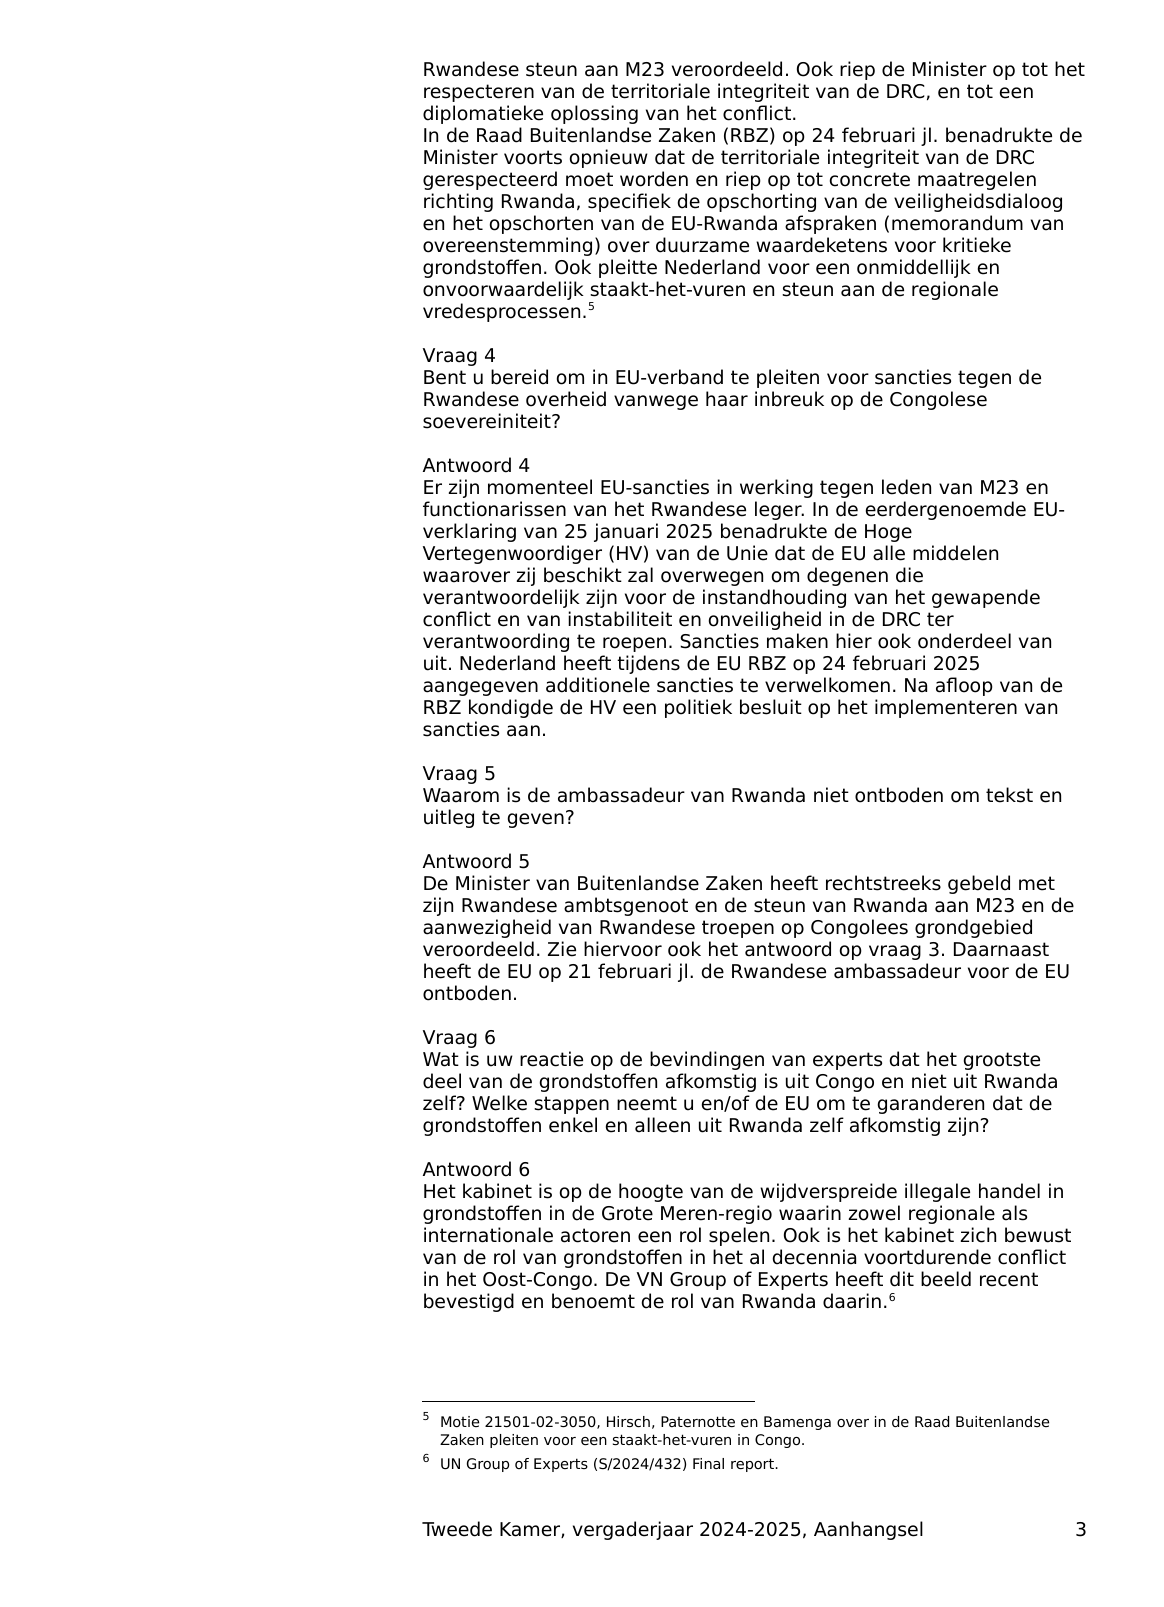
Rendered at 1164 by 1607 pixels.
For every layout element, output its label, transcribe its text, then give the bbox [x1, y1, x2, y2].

text UN Group of Experts (S/2024/432) Final report. [422, 1452, 1087, 1474]
text In de Raad Buitenlandse Zaken (RBZ) op 24 februari jl. benadrukte de Minister voorts opnieuw dat de territoriale integriteit van de DRC gerespecteerd moet worden en riep op tot concrete maatregelen richting Rwanda, specifiek de opschorting van de veiligheidsdialoog en het opschorten van de EU-Rwanda afspraken (memorandum van overeenstemming) over duurzame waardeketens voor kritieke grondstoffen. Ook pleitte Nederland voor een onmiddellijk en onvoorwaardelijk staakt-het-vuren en steun aan de regionale vredesprocessen. [422, 125, 1087, 323]
text Waarom is de ambassadeur van Rwanda niet ontboden om tekst en uitleg te geven? [422, 785, 1087, 829]
text Er zijn momenteel EU-sancties in werking tegen leden van M23 en functionarissen van het Rwandese leger. In de eerdergenoemde EU-verklaring van 25 januari 2025 benadrukte de Hoge Vertegenwoordiger (HV) van de Unie dat de EU alle middelen waarover zij beschikt zal overwegen om degenen die verantwoordelijk zijn voor de instandhouding van het gewapende conflict en van instabiliteit en onveiligheid in de DRC ter verantwoording te roepen. Sancties maken hier ook onderdeel van uit. Nederland heeft tijdens de EU RBZ op 24 februari 2025 aangegeven additionele sancties te verwelkomen. Na afloop van de RBZ kondigde de HV een politiek besluit op het implementeren van sancties aan. [422, 477, 1087, 741]
text Bent u bereid om in EU-verband te pleiten voor sancties tegen de Rwandese overheid vanwege haar inbreuk op de Congolese soevereiniteit? [422, 367, 1087, 433]
text Het kabinet is op de hoogte van de wijdverspreide illegale handel in grondstoffen in de Grote Meren-regio waarin zowel regionale als internationale actoren een rol spelen. Ook is het kabinet zich bewust van de rol van grondstoffen in het al decennia voortdurende conflict in het Oost-Congo. De VN Group of Experts heeft dit beeld recent bevestigd en benoemt de rol van Rwanda daarin. [422, 1181, 1087, 1313]
text Vraag 4 [422, 345, 1087, 367]
text Motie 21501-02-3050, Hirsch, Paternotte en Bamenga over in de Raad Buitenlandse Zaken pleiten voor een staakt-het-vuren in Congo. [422, 1410, 1087, 1449]
text Vraag 6 [422, 1027, 1087, 1049]
text Wat is uw reactie op de bevindingen van experts dat het grootste deel van de grondstoffen afkomstig is uit Congo en niet uit Rwanda zelf? Welke stappen neemt u en/of de EU om te garanderen dat de grondstoffen enkel en alleen uit Rwanda zelf afkomstig zijn? [422, 1049, 1087, 1137]
text Antwoord 6 [422, 1159, 1087, 1181]
text De Minister van Buitenlandse Zaken heeft rechtstreeks gebeld met zijn Rwandese ambtsgenoot en de steun van Rwanda aan M23 en de aanwezigheid van Rwandese troepen op Congolees grondgebied veroordeeld. Zie hiervoor ook het antwoord op vraag 3. Daarnaast heeft de EU op 21 februari jl. de Rwandese ambassadeur voor de EU ontboden. [422, 873, 1087, 1005]
text Antwoord 5 [422, 851, 1087, 873]
text Rwandese steun aan M23 veroordeeld. Ook riep de Minister op tot het respecteren van de territoriale integriteit van de DRC, en tot een diplomatieke oplossing van het conflict. [422, 59, 1087, 125]
text Vraag 5 [422, 763, 1087, 785]
text Antwoord 4 [422, 455, 1087, 477]
